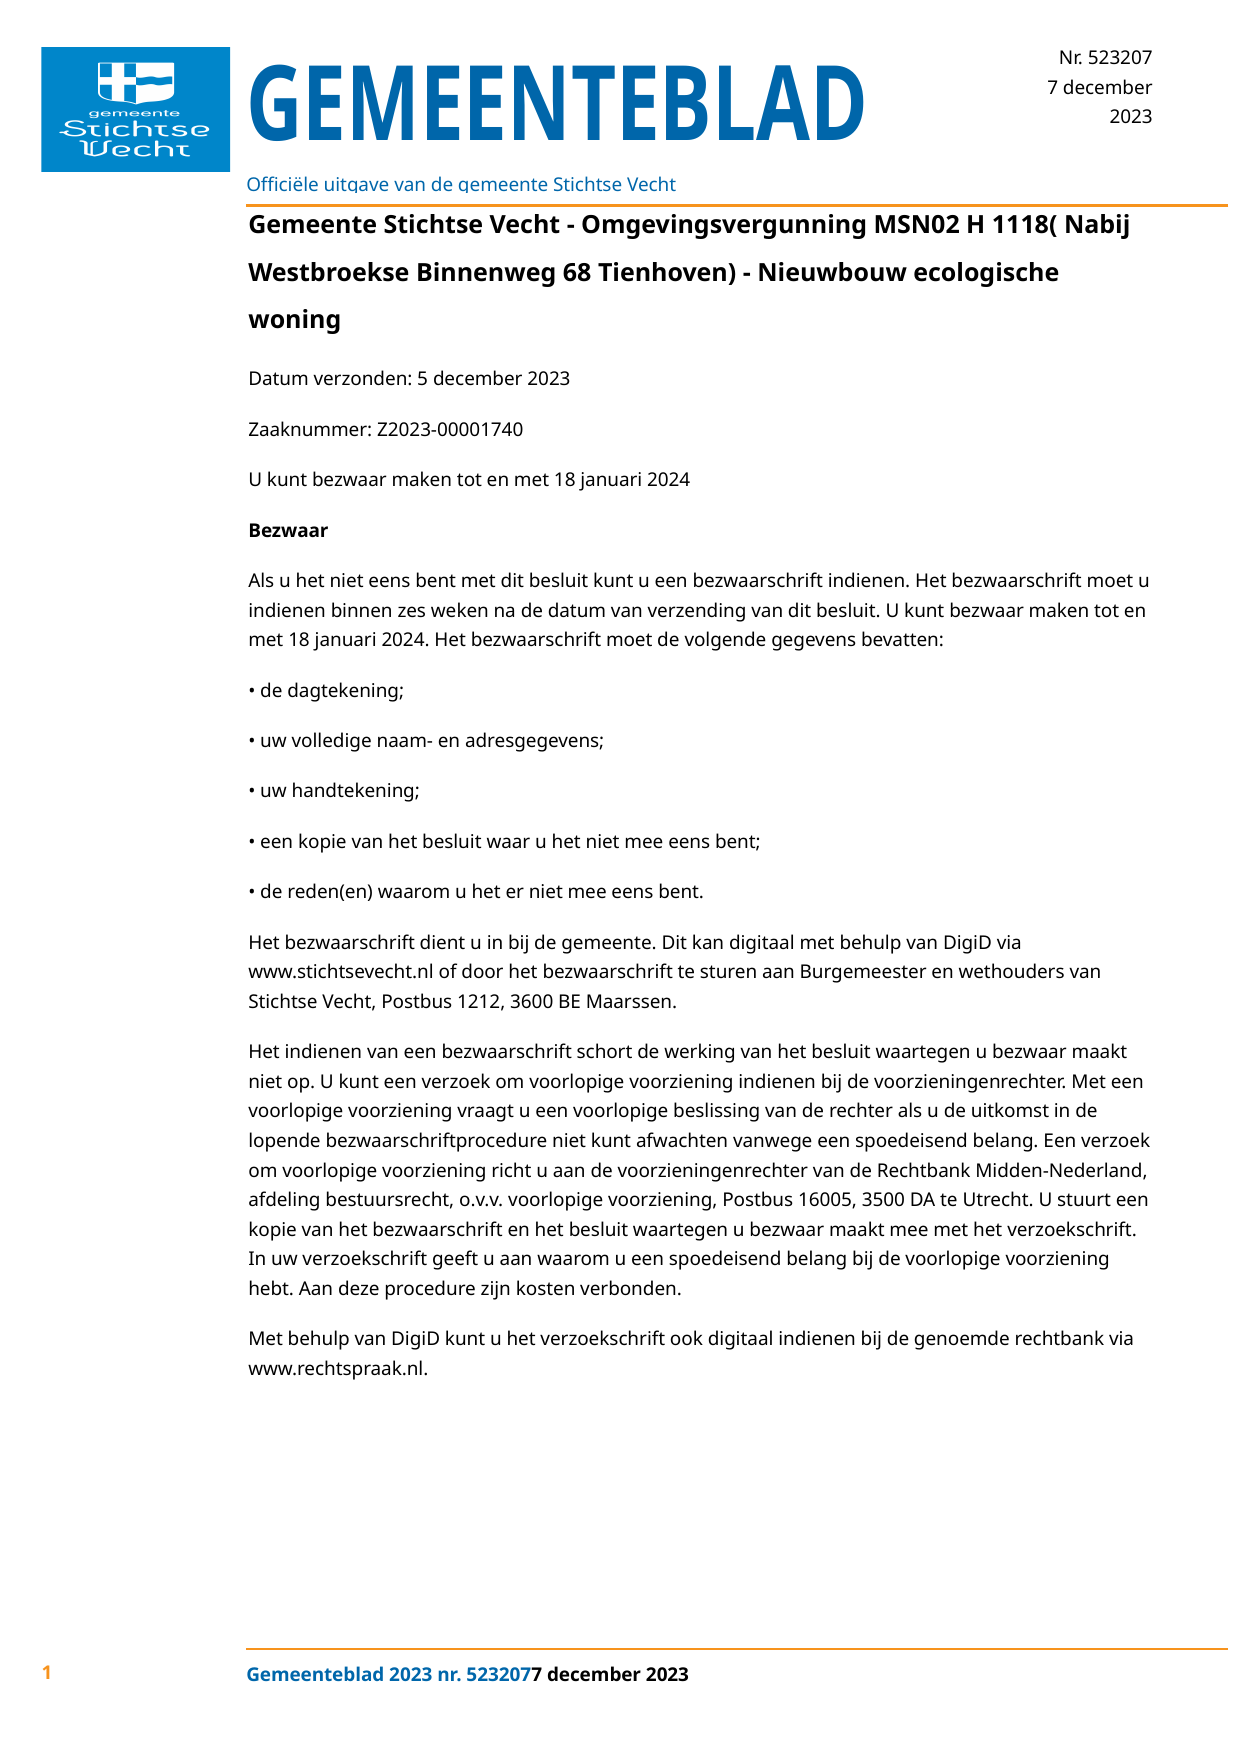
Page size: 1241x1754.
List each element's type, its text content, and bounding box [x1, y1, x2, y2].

text U kunt bezwaar maken tot en met 18 januari 2024 [248, 466, 1152, 492]
text Met behulp van DigiD kunt u het verzoekschrift ook digitaal indienen bij de genoemde rechtbank via www.rechtspraak.nl. [248, 1326, 1152, 1381]
text • de reden(en) waarom u het er niet mee eens bent. [248, 878, 1152, 904]
text Het indienen van een bezwaarschrift schort de werking van het besluit waartegen u bezwaar maakt niet op. U kunt een verzoek om voorlopige voorziening indienen bij de voorzieningenrechter. Met een voorlopige voorziening vraagt u een voorlopige beslissing van de rechter als u de uitkomst in de lopende bezwaarschriftprocedure niet kunt afwachten vanwege een spoedeisend belang. Een verzoek om voorlopige voorziening richt u aan de voorzieningenrechter van de Rechtbank Midden-Nederland, afdeling bestuursrecht, o.v.v. voorlopige voorziening, Postbus 16005, 3500 DA te Utrecht. U stuurt een kopie van het bezwaarschrift en het besluit waartegen u bezwaar maakt mee met het verzoekschrift. In uw verzoekschrift geeft u aan waarom u een spoedeisend belang bij de voorlopige voorziening hebt. Aan deze procedure zijn kosten verbonden. [248, 1038, 1152, 1301]
text • uw handtekening; [248, 778, 1152, 803]
picture [99, 63, 135, 101]
text Als u het niet eens bent met dit besluit kunt u een bezwaarschrift indienen. Het bezwaarschrift moet u indienen binnen zes weken na de datum van verzending van dit besluit. U kunt bezwaar maken tot en met 18 januari 2024. Het bezwaarschrift moet de volgende gegevens bevatten: [248, 567, 1152, 652]
text • een kopie van het besluit waar u het niet mee eens bent; [248, 828, 1152, 854]
text Bezwaar [248, 517, 1152, 542]
text • uw volledige naam- en adresgegevens; [248, 727, 1152, 753]
picture [137, 63, 174, 103]
text Gemeente Stichtse Vecht - Omgevingsvergunning MSN02 H 1118( Nabij Westbroekse Binnenweg 68 Tienhoven) - Nieuwbouw ecologische woning [248, 207, 1152, 336]
text Datum verzonden: 5 december 2023 [248, 366, 1152, 391]
text Het bezwaarschrift dient u in bij de gemeente. Dit kan digitaal met behulp van DigiD via www.stichtsevecht.nl of door het bezwaarschrift te sturen aan Burgemeester en wethouders van Stichtse Vecht, Postbus 1212, 3600 BE Maarssen. [248, 929, 1152, 1014]
text • de dagtekening; [248, 677, 1152, 702]
text Zaaknummer: Z2023-00001740 [248, 416, 1152, 442]
